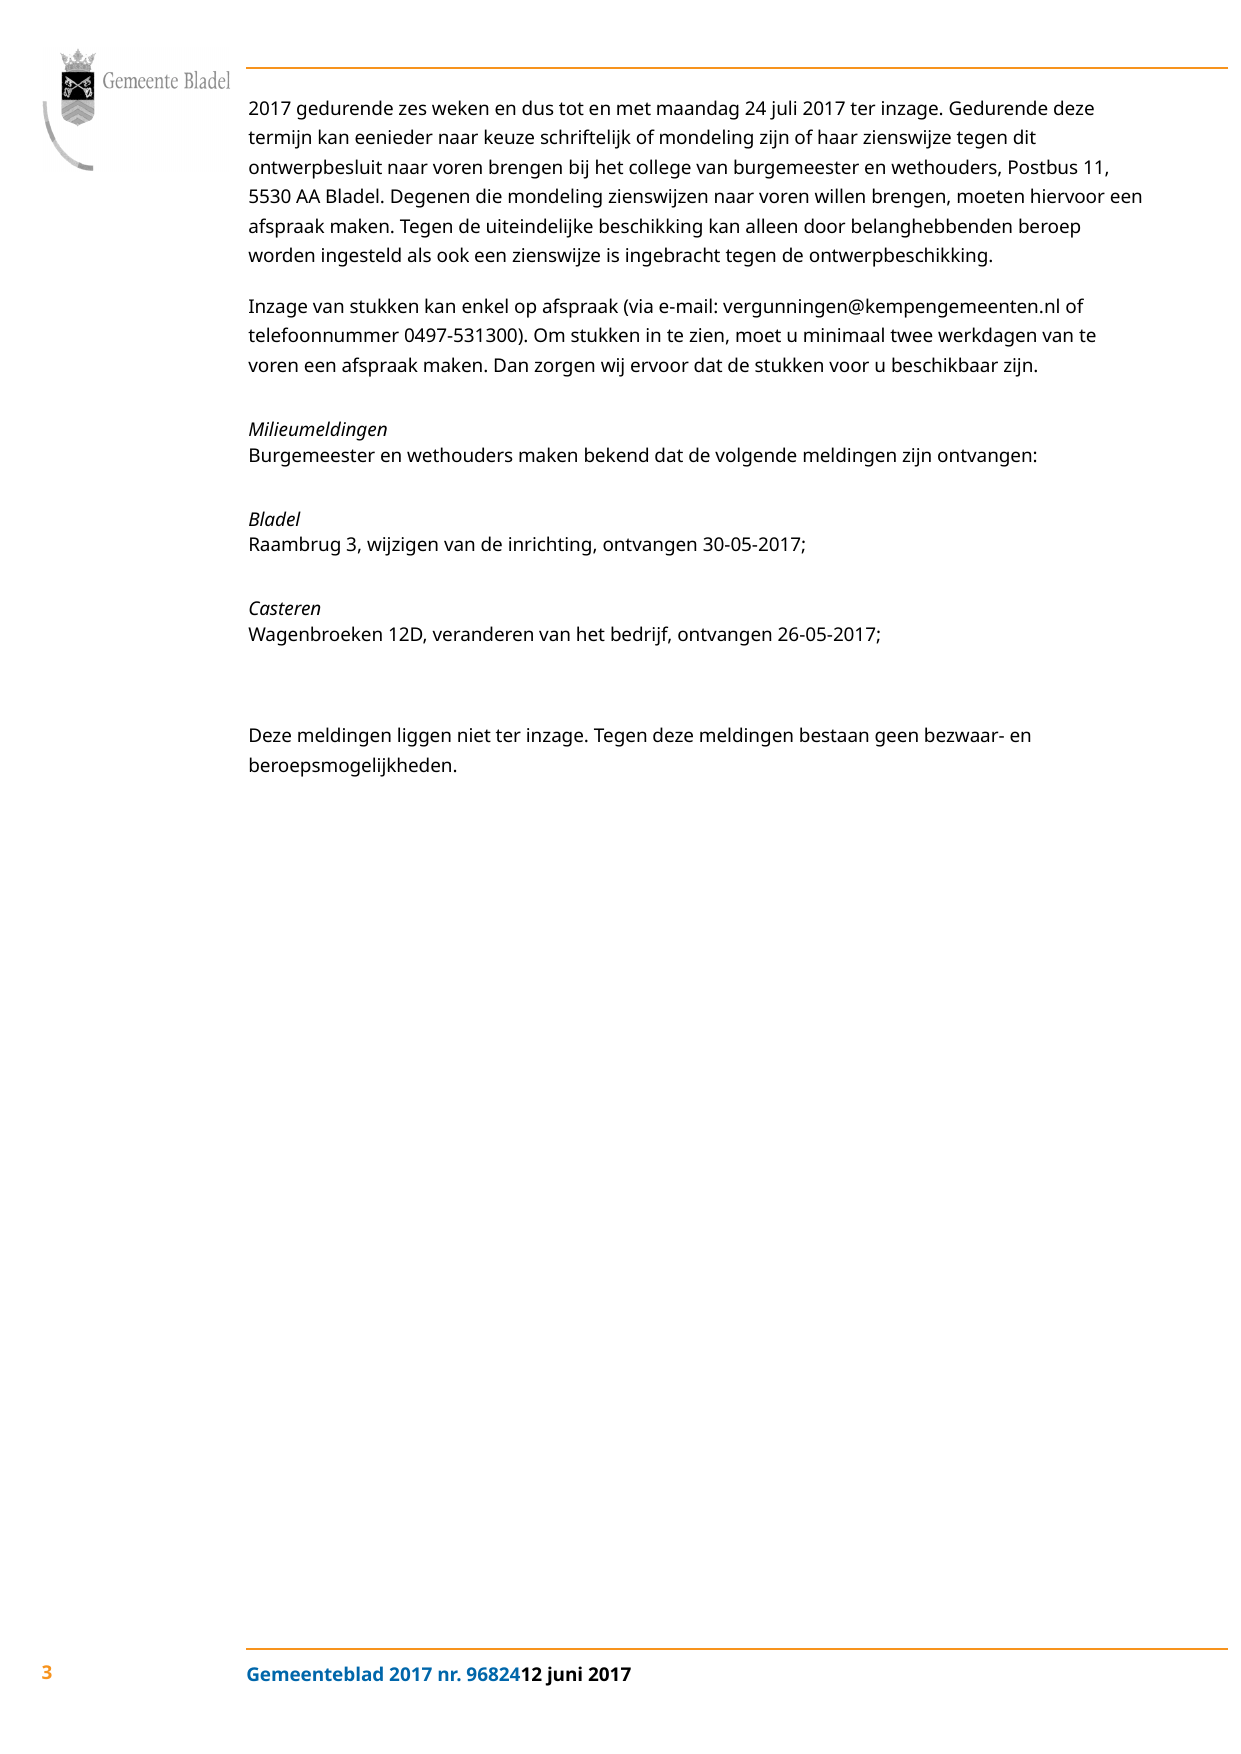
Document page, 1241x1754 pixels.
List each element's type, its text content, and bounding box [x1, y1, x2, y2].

text Milieumeldingen [248, 416, 1152, 442]
text Casteren [248, 596, 1152, 621]
text Raambrug 3, wijzigen van de inrichting, ontvangen 30-05-2017; [248, 532, 1152, 557]
text Burgemeester en wethouders maken bekend dat de volgende meldingen zijn ontvangen: [248, 442, 1152, 468]
text Deze meldingen liggen niet ter inzage. Tegen deze meldingen bestaan geen bezwaar- en beroepsmogelijkheden. [248, 722, 1152, 777]
text Inzage van stukken kan enkel op afspraak (via e-mail: vergunningen@kempengemeenten.nl of telefoonnummer 0497-531300). Om stukken in te zien, moet u minimaal twee werkdagen van te voren een afspraak maken. Dan zorgen wij ervoor dat de stukken voor u beschikbaar zijn. [248, 293, 1152, 378]
text Bladel [248, 506, 1152, 532]
picture [41, 47, 231, 172]
text Wagenbroeken 12D, veranderen van het bedrijf, ontvangen 26-05-2017; [248, 621, 1152, 647]
text 2017 gedurende zes weken en dus tot en met maandag 24 juli 2017 ter inzage. Gedurende deze termijn kan eenieder naar keuze schriftelijk of mondeling zijn of haar zienswijze tegen dit ontwerpbesluit naar voren brengen bij het college van burgemeester en wethouders, Postbus 11, 5530 AA Bladel. Degenen die mondeling zienswijzen naar voren willen brengen, moeten hiervoor een afspraak maken. Tegen de uiteindelijke beschikking kan alleen door belanghebbenden beroep worden ingesteld als ook een zienswijze is ingebracht tegen de ontwerpbeschikking. [248, 95, 1152, 268]
